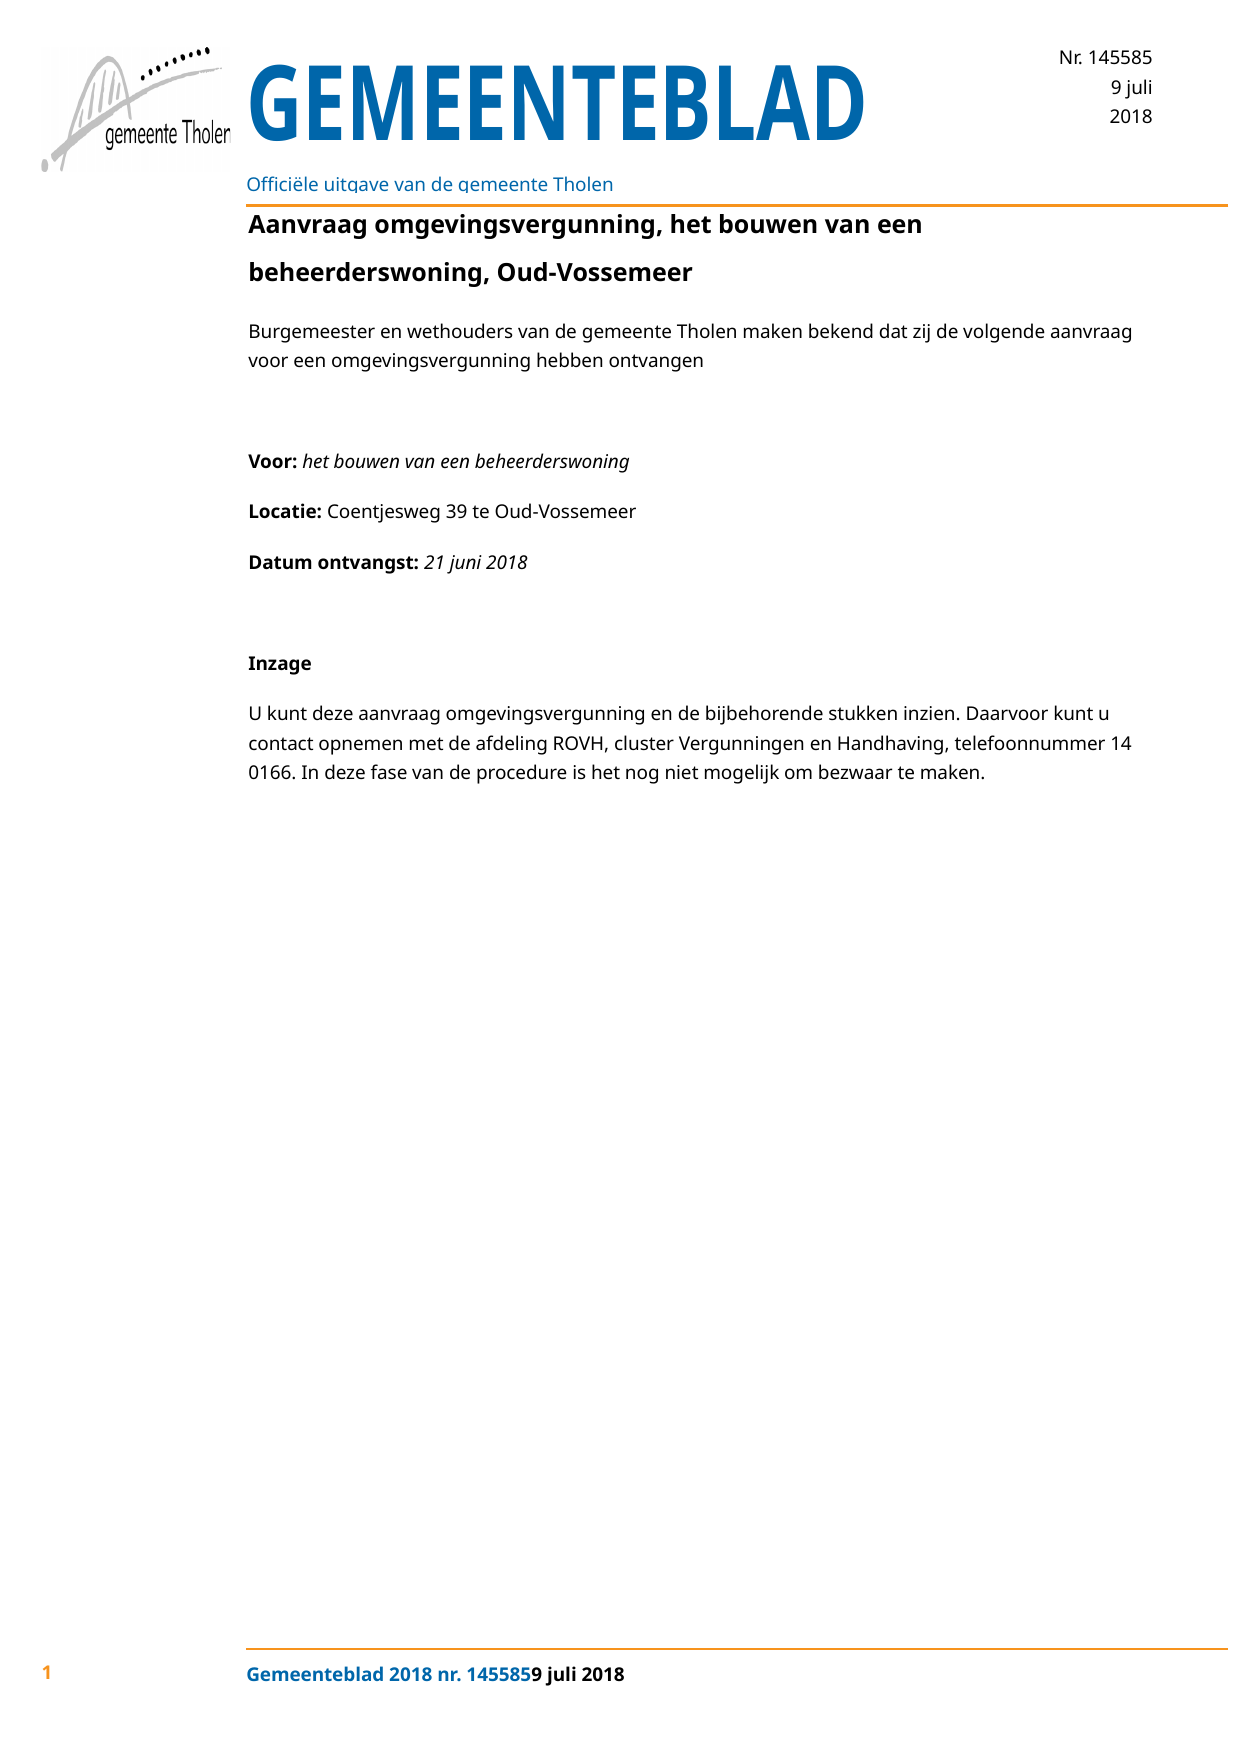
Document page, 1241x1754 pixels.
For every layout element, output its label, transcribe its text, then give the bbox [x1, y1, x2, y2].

text U kunt deze aanvraag omgevingsvergunning en de bijbehorende stukken inzien. Daarvoor kunt u contact opnemen met de afdeling ROVH, cluster Vergunningen en Handhaving, telefoonnummer 14 0166. In deze fase van de procedure is het nog niet mogelijk om bezwaar te maken. [248, 700, 1152, 785]
text Datum ontvangst: 21 juni 2018 [248, 549, 1152, 575]
picture [41, 47, 231, 172]
text Aanvraag omgevingsvergunning, het bouwen van een beheerderswoning, Oud-Vossemeer [248, 207, 1152, 288]
text Inzage [248, 650, 1152, 676]
text Voor: het bouwen van een beheerderswoning [248, 448, 1152, 474]
text Locatie: Coentjesweg 39 te Oud-Vossemeer [248, 499, 1152, 524]
text Burgemeester en wethouders van de gemeente Tholen maken bekend dat zij de volgende aanvraag voor een omgevingsvergunning hebben ontvangen [248, 318, 1152, 373]
